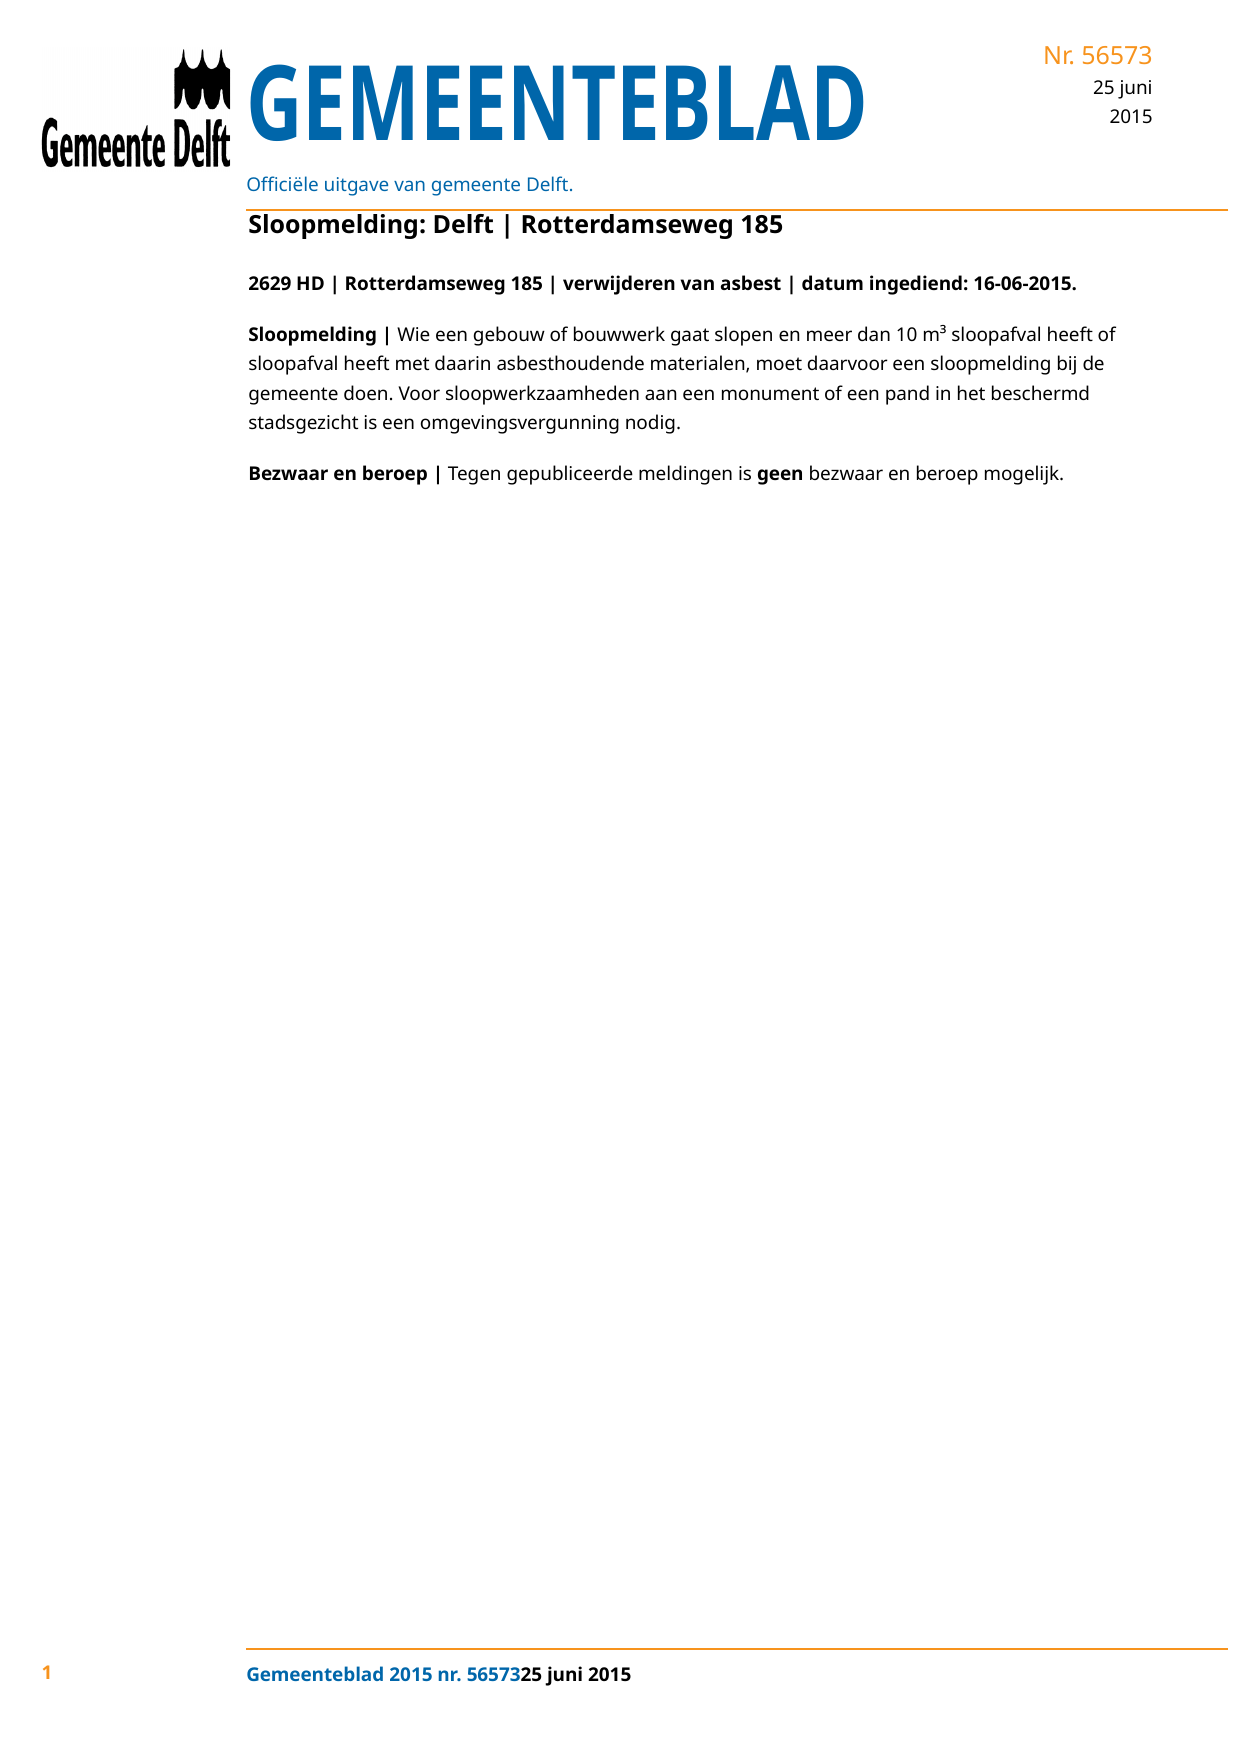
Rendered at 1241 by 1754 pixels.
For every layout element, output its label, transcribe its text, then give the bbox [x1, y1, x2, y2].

text Bezwaar en beroep | Tegen gepubliceerde meldingen is geen bezwaar en beroep mogelijk. [248, 460, 1152, 486]
text Sloopmelding: Delft | Rotterdamseweg 185 [248, 211, 1152, 241]
picture [41, 47, 231, 172]
text 2629 HD | Rotterdamseweg 185 | verwijderen van asbest | datum ingediend: 16-06-2015. [248, 270, 1152, 296]
text Sloopmelding | Wie een gebouw of bouwwerk gaat slopen en meer dan 10 m³ sloopafval heeft of sloopafval heeft met daarin asbesthoudende materialen, moet daarvoor een sloopmelding bij de gemeente doen. Voor sloopwerkzaamheden aan een monument of een pand in het beschermd stadsgezicht is een omgevingsvergunning nodig. [248, 321, 1152, 435]
